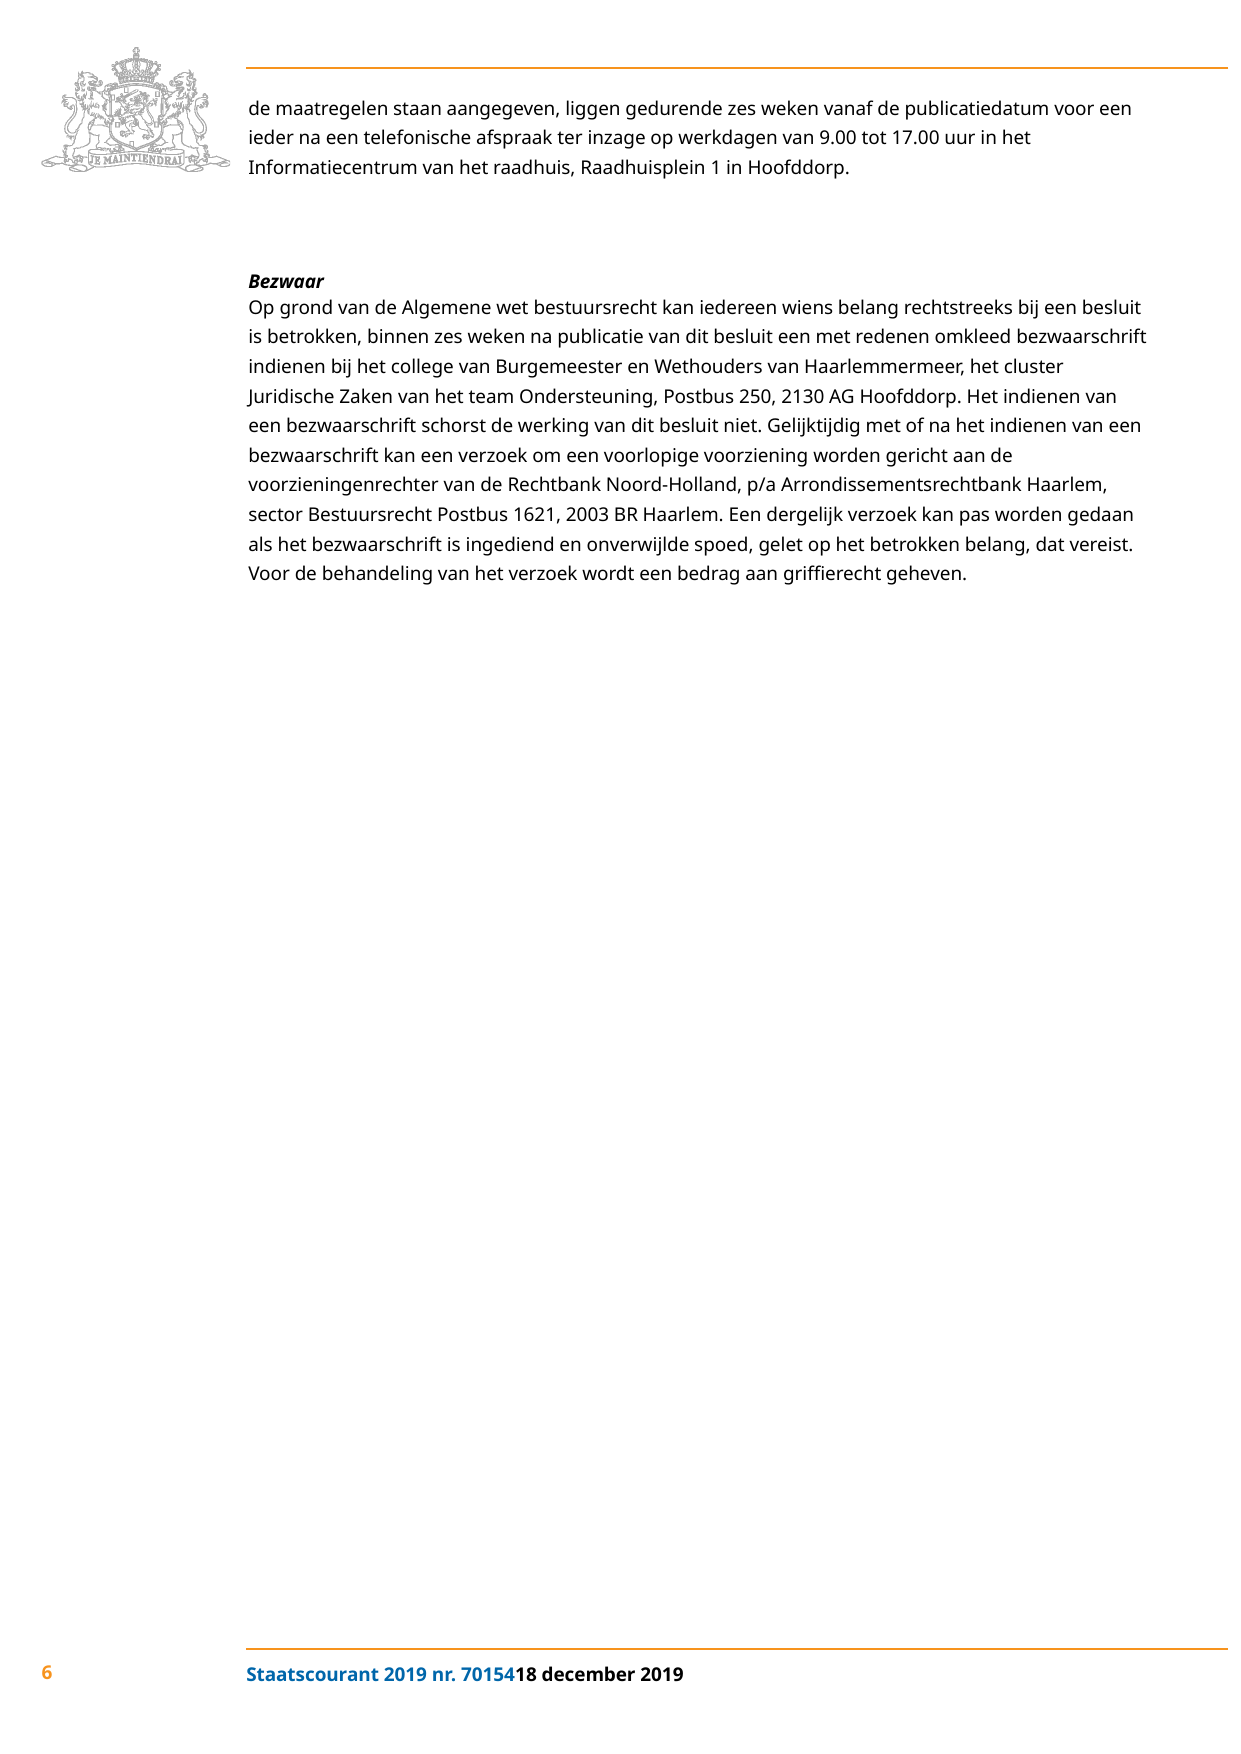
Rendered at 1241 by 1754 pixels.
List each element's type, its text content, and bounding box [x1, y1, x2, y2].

picture [41, 47, 231, 172]
text Bezwaar [248, 268, 1152, 294]
text de maatregelen staan aangegeven, liggen gedurende zes weken vanaf de publicatiedatum voor een ieder na een telefonische afspraak ter inzage op werkdagen van 9.00 tot 17.00 uur in het Informatiecentrum van het raadhuis, Raadhuisplein 1 in Hoofddorp. [248, 95, 1152, 180]
text Op grond van de Algemene wet bestuursrecht kan iedereen wiens belang rechtstreeks bij een besluit is betrokken, binnen zes weken na publicatie van dit besluit een met redenen omkleed bezwaarschrift indienen bij het college van Burgemeester en Wethouders van Haarlemmermeer, het cluster Juridische Zaken van het team Ondersteuning, Postbus 250, 2130 AG Hoofddorp. Het indienen van een bezwaarschrift schorst de werking van dit besluit niet. Gelijktijdig met of na het indienen van een bezwaarschrift kan een verzoek om een voorlopige voorziening worden gericht aan de voorzieningenrechter van de Rechtbank Noord-Holland, p/a Arrondissementsrechtbank Haarlem, sector Bestuursrecht Postbus 1621, 2003 BR Haarlem. Een dergelijk verzoek kan pas worden gedaan als het bezwaarschrift is ingediend en onverwijlde spoed, gelet op het betrokken belang, dat vereist. Voor de behandeling van het verzoek wordt een bedrag aan griffierecht geheven. [248, 294, 1152, 586]
